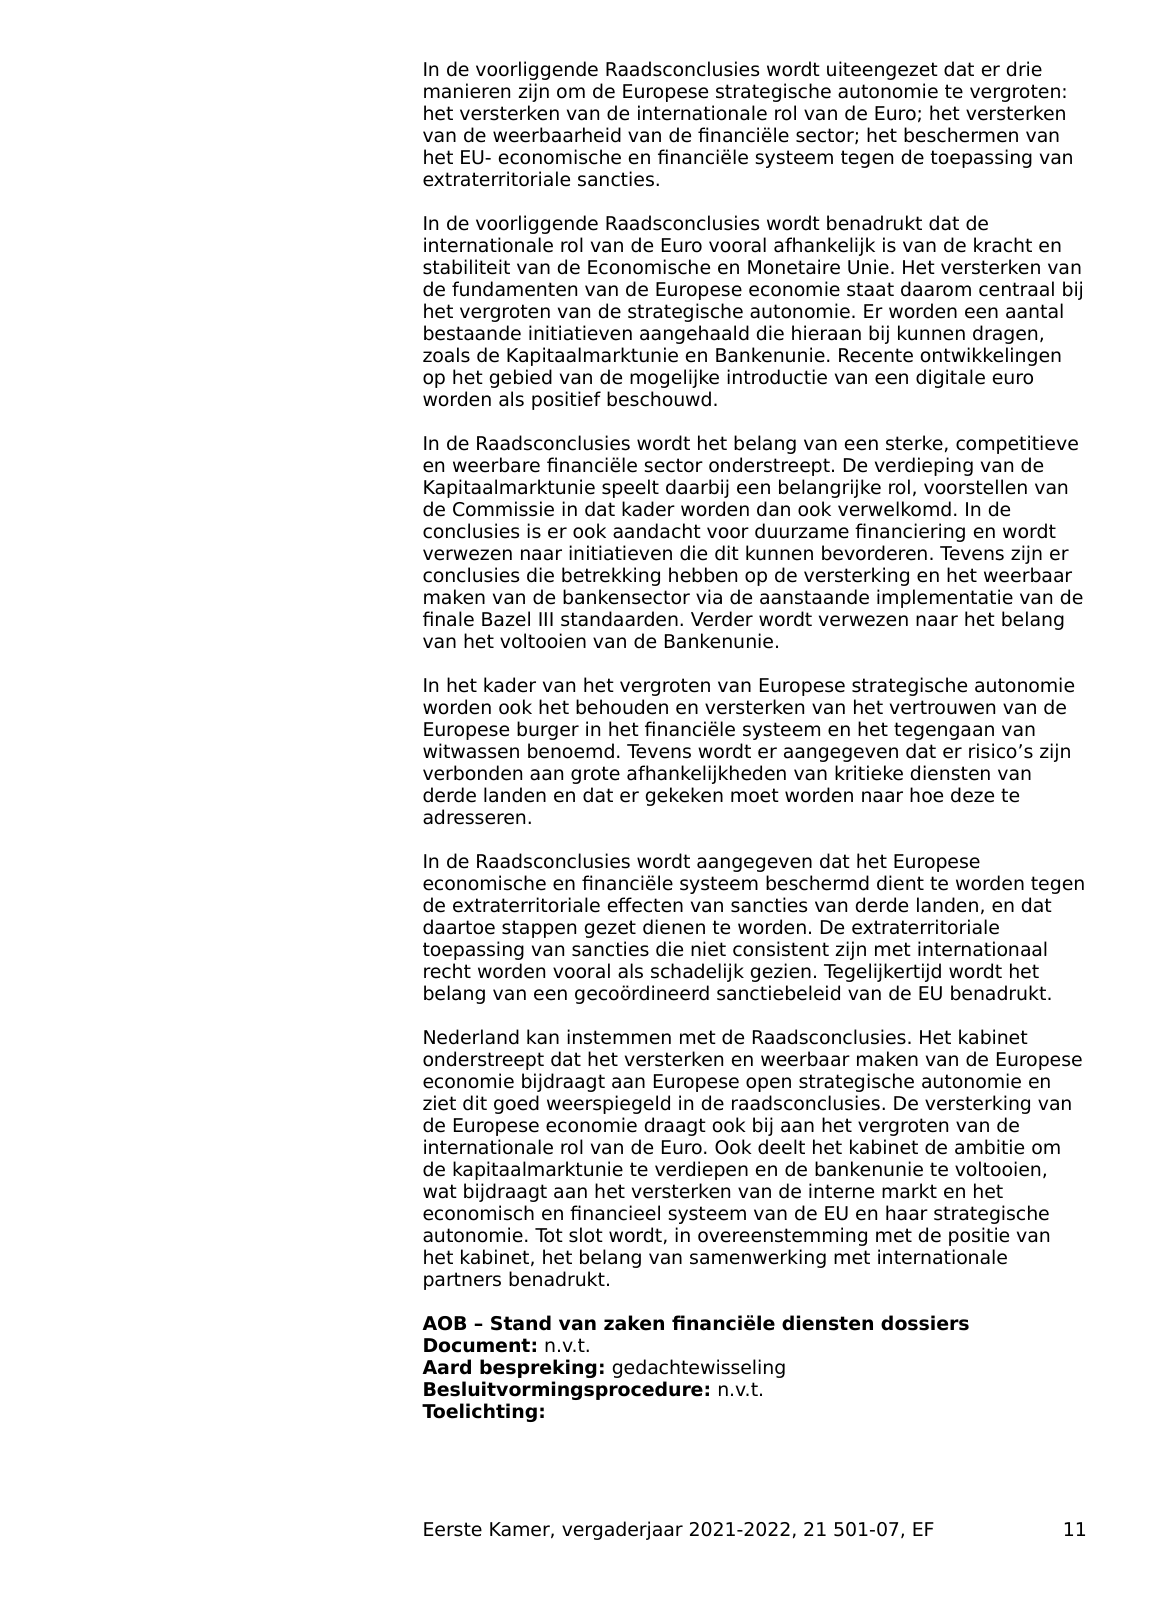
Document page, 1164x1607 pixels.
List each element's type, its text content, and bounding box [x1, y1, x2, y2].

text In de voorliggende Raadsconclusies wordt benadrukt dat de internationale rol van de Euro vooral afhankelijk is van de kracht en stabiliteit van de Economische en Monetaire Unie. Het versterken van de fundamenten van de Europese economie staat daarom centraal bij het vergroten van de strategische autonomie. Er worden een aantal bestaande initiatieven aangehaald die hieraan bij kunnen dragen, zoals de Kapitaalmarktunie en Bankenunie. Recente ontwikkelingen op het gebied van de mogelijke introductie van een digitale euro worden als positief beschouwd. [422, 213, 1087, 411]
text In het kader van het vergroten van Europese strategische autonomie worden ook het behouden en versterken van het vertrouwen van de Europese burger in het financiële systeem en het tegengaan van witwassen benoemd. Tevens wordt er aangegeven dat er risico’s zijn verbonden aan grote afhankelijkheden van kritieke diensten van derde landen en dat er gekeken moet worden naar hoe deze te adresseren. [422, 675, 1087, 829]
text Nederland kan instemmen met de Raadsconclusies. Het kabinet onderstreept dat het versterken en weerbaar maken van de Europese economie bijdraagt aan Europese open strategische autonomie en ziet dit goed weerspiegeld in de raadsconclusies. De versterking van de Europese economie draagt ook bij aan het vergroten van de internationale rol van de Euro. Ook deelt het kabinet de ambitie om de kapitaalmarktunie te verdiepen en de bankenunie te voltooien, wat bijdraagt aan het versterken van de interne markt en het economisch en financieel systeem van de EU en haar strategische autonomie. Tot slot wordt, in overeenstemming met de positie van het kabinet, het belang van samenwerking met internationale partners benadrukt. [422, 1027, 1087, 1291]
text Aard bespreking: gedachtewisseling [422, 1357, 1087, 1379]
text AOB – Stand van zaken financiële diensten dossiers [422, 1313, 1087, 1335]
text In de Raadsconclusies wordt aangegeven dat het Europese economische en financiële systeem beschermd dient te worden tegen de extraterritoriale effecten van sancties van derde landen, en dat daartoe stappen gezet dienen te worden. De extraterritoriale toepassing van sancties die niet consistent zijn met internationaal recht worden vooral als schadelijk gezien. Tegelijkertijd wordt het belang van een gecoördineerd sanctiebeleid van de EU benadrukt. [422, 851, 1087, 1005]
text In de Raadsconclusies wordt het belang van een sterke, competitieve en weerbare financiële sector onderstreept. De verdieping van de Kapitaalmarktunie speelt daarbij een belangrijke rol, voorstellen van de Commissie in dat kader worden dan ook verwelkomd. In de conclusies is er ook aandacht voor duurzame financiering en wordt verwezen naar initiatieven die dit kunnen bevorderen. Tevens zijn er conclusies die betrekking hebben op de versterking en het weerbaar maken van de bankensector via de aanstaande implementatie van de finale Bazel III standaarden. Verder wordt verwezen naar het belang van het voltooien van de Bankenunie. [422, 433, 1087, 653]
text Besluitvormingsprocedure: n.v.t. [422, 1379, 1087, 1401]
text Document: n.v.t. [422, 1335, 1087, 1357]
text Toelichting: [422, 1401, 1087, 1423]
text In de voorliggende Raadsconclusies wordt uiteengezet dat er drie manieren zijn om de Europese strategische autonomie te vergroten: het versterken van de internationale rol van de Euro; het versterken van de weerbaarheid van de financiële sector; het beschermen van het EU- economische en financiële systeem tegen de toepassing van extraterritoriale sancties. [422, 59, 1087, 191]
